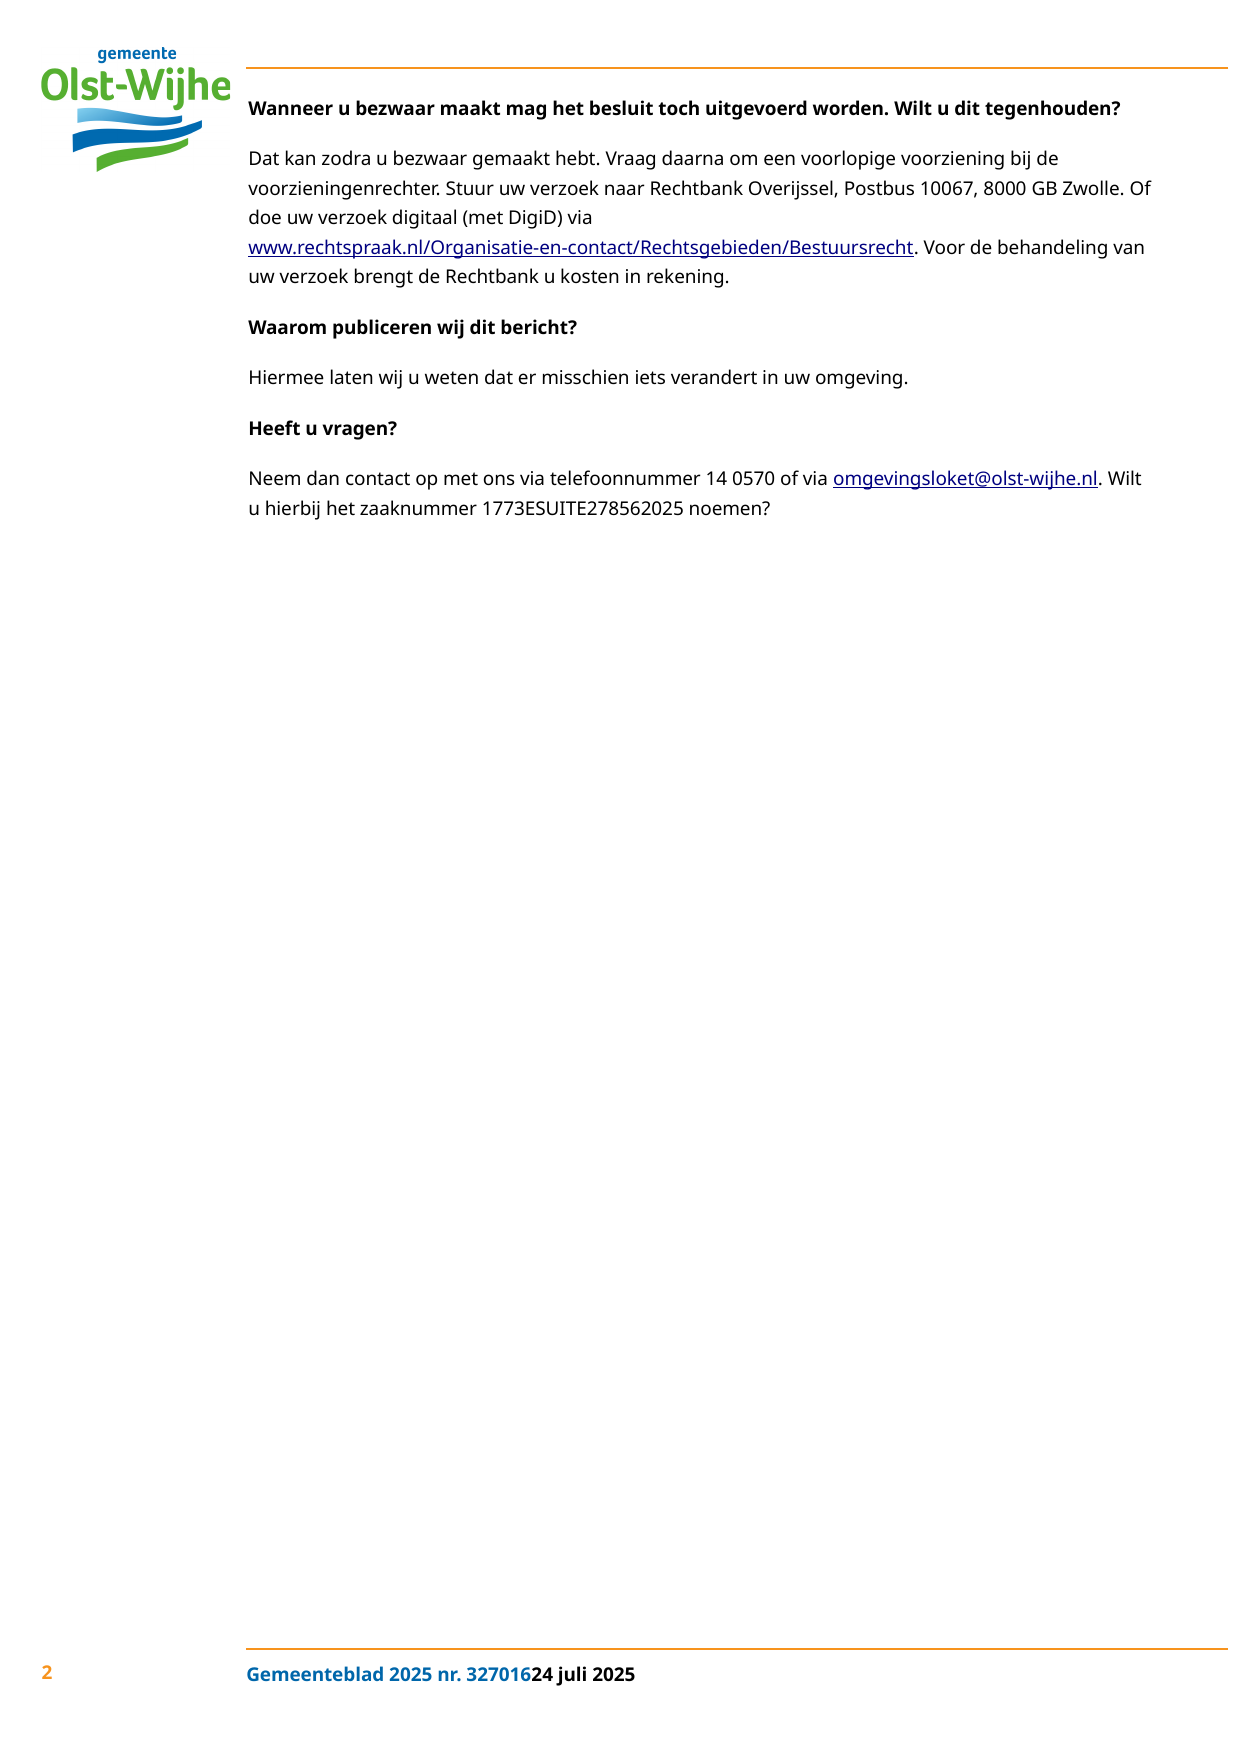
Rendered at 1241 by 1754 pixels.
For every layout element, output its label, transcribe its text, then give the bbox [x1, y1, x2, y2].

text Dat kan zodra u bezwaar gemaakt hebt. Vraag daarna om een voorlopige voorziening bij de voorzieningenrechter. Stuur uw verzoek naar Rechtbank Overijssel, Postbus 10067, 8000 GB Zwolle. Of doe uw verzoek digitaal (met DigiD) via www.rechtspraak.nl/Organisatie-en-contact/Rechtsgebieden/Bestuursrecht. Voor de behandeling van uw verzoek brengt de Rechtbank u kosten in rekening. [248, 145, 1152, 289]
text Waarom publiceren wij dit bericht? [248, 314, 1152, 340]
text Wanneer u bezwaar maakt mag het besluit toch uitgevoerd worden. Wilt u dit tegenhouden? [248, 95, 1152, 121]
picture [41, 47, 231, 172]
text Heeft u vragen? [248, 415, 1152, 441]
text Neem dan contact op met ons via telefoonnummer 14 0570 of via omgevingsloket@olst-wijhe.nl. Wilt u hierbij het zaaknummer 1773ESUITE278562025 noemen? [248, 465, 1152, 521]
text Hiermee laten wij u weten dat er misschien iets verandert in uw omgeving. [248, 364, 1152, 390]
